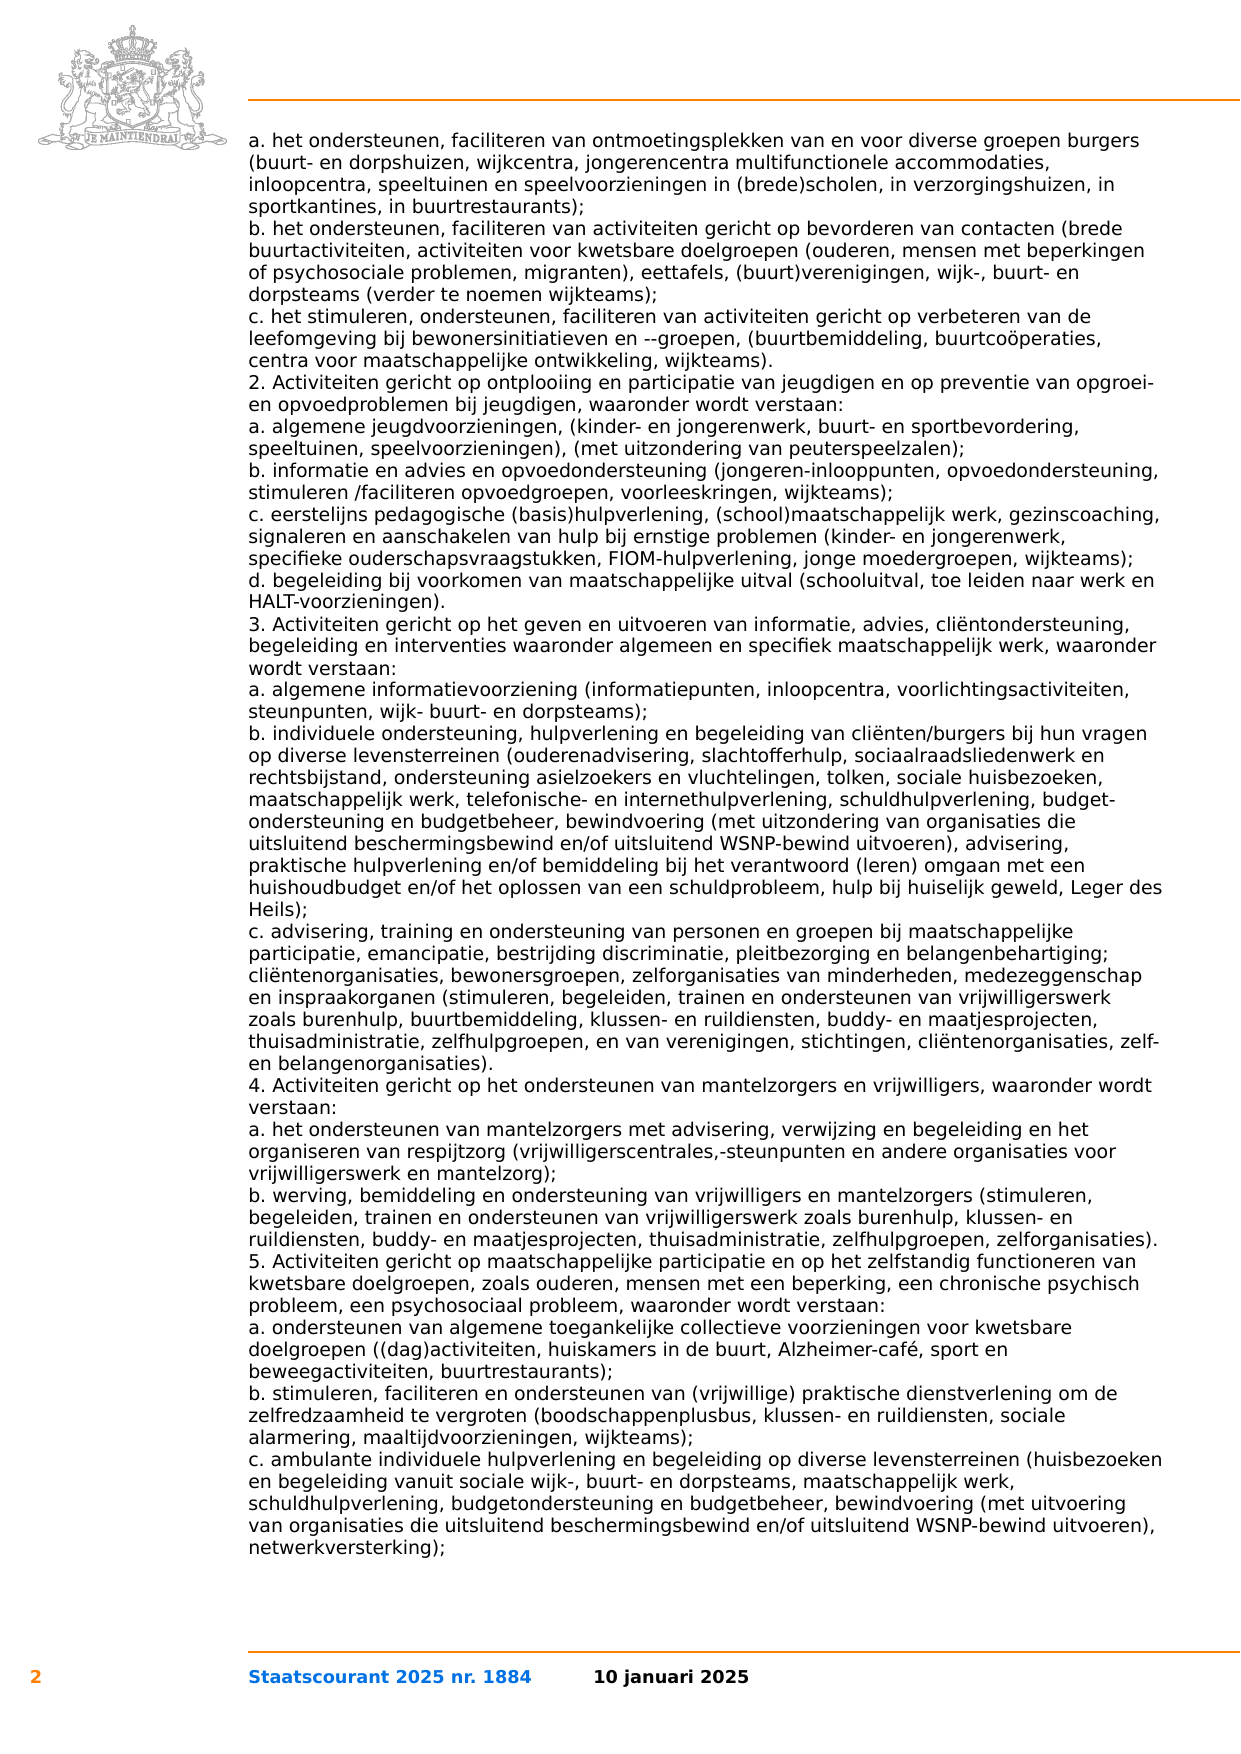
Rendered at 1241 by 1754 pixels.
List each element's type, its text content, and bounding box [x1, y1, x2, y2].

text 2. Activiteiten gericht op ontplooiing en participatie van jeugdigen en op preventie van opgroei- en opvoedproblemen bij jeugdigen, waaronder wordt verstaan: [248, 372, 1163, 416]
text c. eerstelijns pedagogische (basis)hulpverlening, (school)maatschappelijk werk, gezinscoaching, signaleren en aanschakelen van hulp bij ernstige problemen (kinder- en jongerenwerk, specifieke ouderschapsvraagstukken, FIOM-hulpverlening, jonge moedergroepen, wijkteams); [248, 503, 1163, 569]
text b. informatie en advies en opvoedondersteuning (jongeren-inlooppunten, opvoedondersteuning, stimuleren /faciliteren opvoedgroepen, voorleeskringen, wijkteams); [248, 459, 1163, 503]
text c. het stimuleren, ondersteunen, faciliteren van activiteiten gericht op verbeteren van de leefomgeving bij bewonersinitiatieven en --groepen, (buurtbemiddeling, buurtcoöperaties, centra voor maatschappelijke ontwikkeling, wijkteams). [248, 306, 1163, 372]
text a. ondersteunen van algemene toegankelijke collectieve voorzieningen voor kwetsbare doelgroepen ((dag)activiteiten, huiskamers in de buurt, Alzheimer-café, sport en beweegactiviteiten, buurtrestaurants); [248, 1317, 1163, 1383]
text c. advisering, training en ondersteuning van personen en groepen bij maatschappelijke participatie, emancipatie, bestrijding discriminatie, pleitbezorging en belangenbehartiging; cliëntenorganisaties, bewonersgroepen, zelforganisaties van minderheden, medezeggenschap en inspraakorganen (stimuleren, begeleiden, trainen en ondersteunen van vrijwilligerswerk zoals burenhulp, buurtbemiddeling, klussen- en ruildiensten, buddy- en maatjesprojecten, thuisadministratie, zelfhulpgroepen, en van verenigingen, stichtingen, cliëntenorganisaties, zelf- en belangenorganisaties). [248, 921, 1163, 1075]
text b. individuele ondersteuning, hulpverlening en begeleiding van cliënten/burgers bij hun vragen op diverse levensterreinen (ouderenadvisering, slachtofferhulp, sociaalraadsliedenwerk en rechtsbijstand, ondersteuning asielzoekers en vluchtelingen, tolken, sociale huisbezoeken, maatschappelijk werk, telefonische- en internethulpverlening, schuldhulpverlening, budget-ondersteuning en budgetbeheer, bewindvoering (met uitzondering van organisaties die uitsluitend beschermingsbewind en/of uitsluitend WSNP-bewind uitvoeren), advisering, praktische hulpverlening en/of bemiddeling bij het verantwoord (leren) omgaan met een huishoudbudget en/of het oplossen van een schuldprobleem, hulp bij huiselijk geweld, Leger des Heils); [248, 723, 1163, 921]
text b. werving, bemiddeling en ondersteuning van vrijwilligers en mantelzorgers (stimuleren, begeleiden, trainen en ondersteunen van vrijwilligerswerk zoals burenhulp, klussen- en ruildiensten, buddy- en maatjesprojecten, thuisadministratie, zelfhulpgroepen, zelforganisaties). [248, 1185, 1163, 1251]
text 3. Activiteiten gericht op het geven en uitvoeren van informatie, advies, cliëntondersteuning, begeleiding en interventies waaronder algemeen en specifiek maatschappelijk werk, waaronder wordt verstaan: [248, 613, 1163, 679]
text c. ambulante individuele hulpverlening en begeleiding op diverse levensterreinen (huisbezoeken en begeleiding vanuit sociale wijk-, buurt- en dorpsteams, maatschappelijk werk, schuldhulpverlening, budgetondersteuning en budgetbeheer, bewindvoering (met uitvoering van organisaties die uitsluitend beschermingsbewind en/of uitsluitend WSNP-bewind uitvoeren), netwerkversterking); [248, 1449, 1163, 1558]
text b. het ondersteunen, faciliteren van activiteiten gericht op bevorderen van contacten (brede buurtactiviteiten, activiteiten voor kwetsbare doelgroepen (ouderen, mensen met beperkingen of psychosociale problemen, migranten), eettafels, (buurt)verenigingen, wijk-, buurt- en dorpsteams (verder te noemen wijkteams); [248, 218, 1163, 306]
text d. begeleiding bij voorkomen van maatschappelijke uitval (schooluitval, toe leiden naar werk en HALT-voorzieningen). [248, 569, 1163, 613]
text a. algemene jeugdvoorzieningen, (kinder- en jongerenwerk, buurt- en sportbevordering, speeltuinen, speelvoorzieningen), (met uitzondering van peuterspeelzalen); [248, 416, 1163, 459]
text 4. Activiteiten gericht op het ondersteunen van mantelzorgers en vrijwilligers, waaronder wordt verstaan: [248, 1075, 1163, 1119]
picture [38, 25, 227, 150]
text a. algemene informatievoorziening (informatiepunten, inloopcentra, voorlichtingsactiviteiten, steunpunten, wijk- buurt- en dorpsteams); [248, 679, 1163, 723]
text b. stimuleren, faciliteren en ondersteunen van (vrijwillige) praktische dienstverlening om de zelfredzaamheid te vergroten (boodschappenplusbus, klussen- en ruildiensten, sociale alarmering, maaltijdvoorzieningen, wijkteams); [248, 1383, 1163, 1449]
text a. het ondersteunen, faciliteren van ontmoetingsplekken van en voor diverse groepen burgers (buurt- en dorpshuizen, wijkcentra, jongerencentra multifunctionele accommodaties, inloopcentra, speeltuinen en speelvoorzieningen in (brede)scholen, in verzorgingshuizen, in sportkantines, in buurtrestaurants); [248, 130, 1163, 218]
text a. het ondersteunen van mantelzorgers met advisering, verwijzing en begeleiding en het organiseren van respijtzorg (vrijwilligerscentrales,-steunpunten en andere organisaties voor vrijwilligerswerk en mantelzorg); [248, 1119, 1163, 1185]
text 5. Activiteiten gericht op maatschappelijke participatie en op het zelfstandig functioneren van kwetsbare doelgroepen, zoals ouderen, mensen met een beperking, een chronische psychisch probleem, een psychosociaal probleem, waaronder wordt verstaan: [248, 1251, 1163, 1317]
